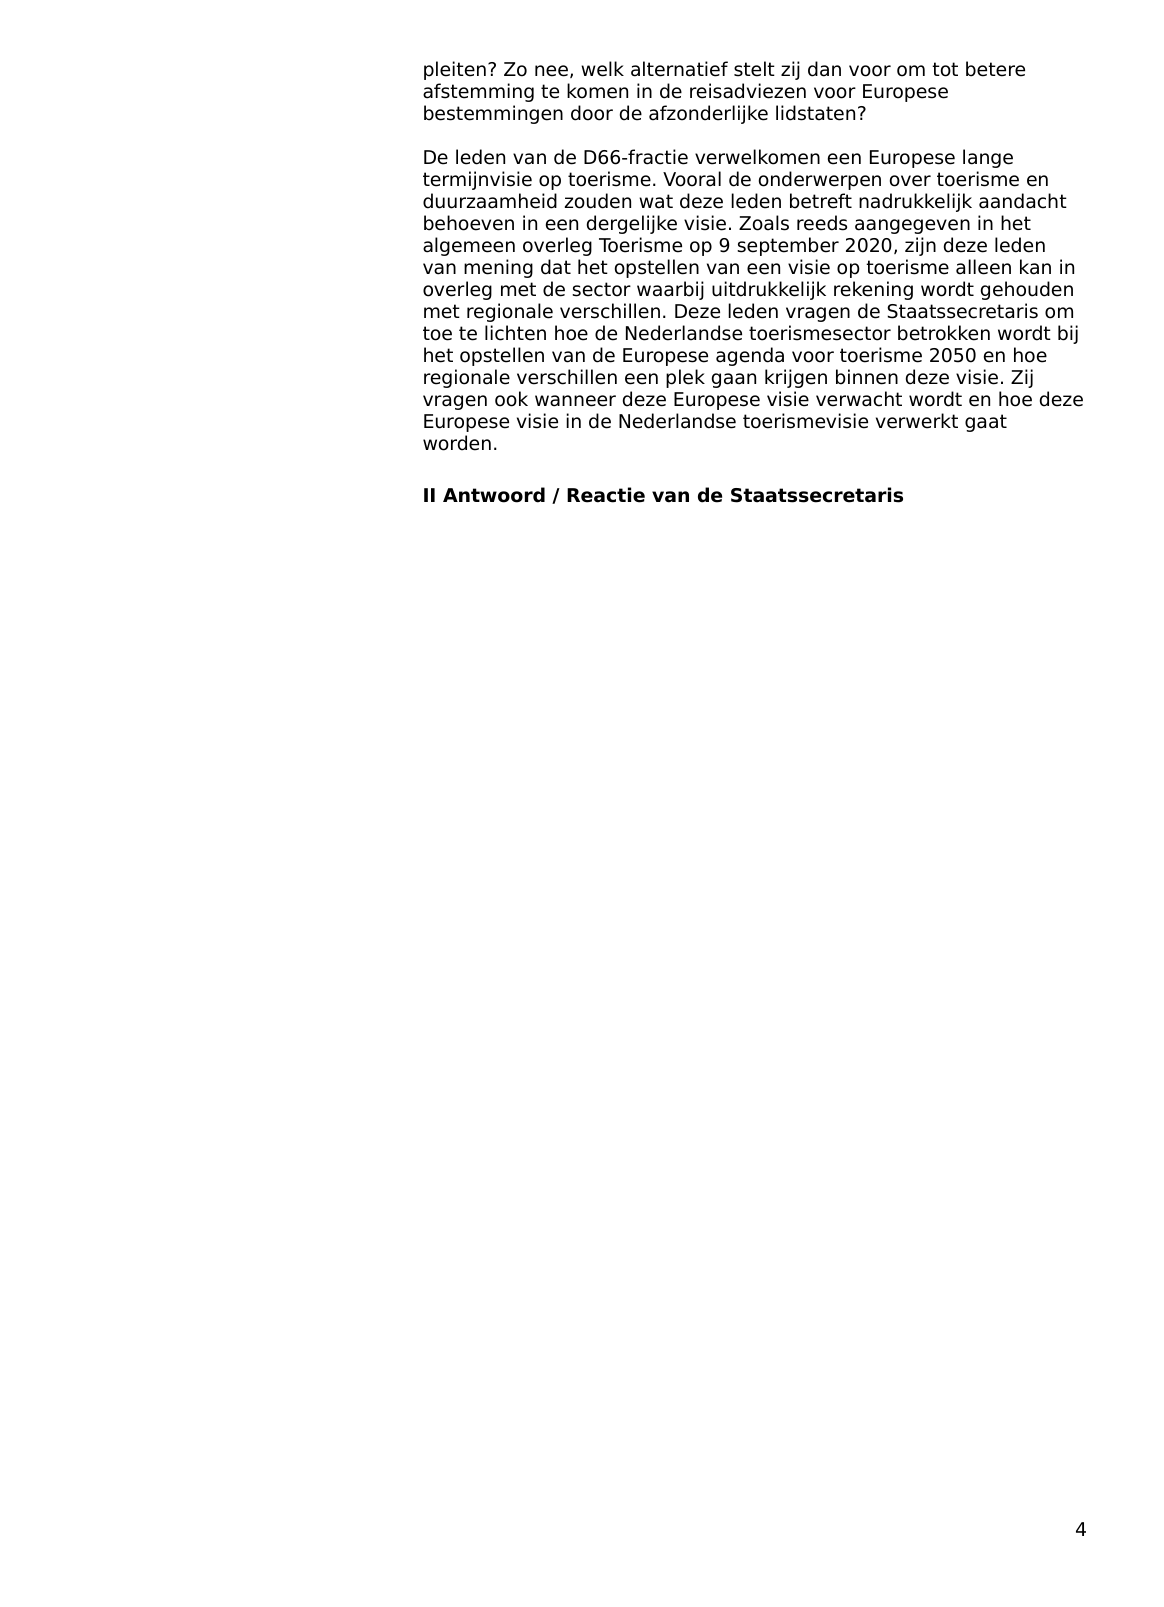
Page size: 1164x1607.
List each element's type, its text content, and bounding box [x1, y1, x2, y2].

subtitle II Antwoord / Reactie van de Staatssecretaris [422, 485, 1087, 507]
text De leden van de D66-fractie verwelkomen een Europese lange termijnvisie op toerisme. Vooral de onderwerpen over toerisme en duurzaamheid zouden wat deze leden betreft nadrukkelijk aandacht behoeven in een dergelijke visie. Zoals reeds aangegeven in het algemeen overleg Toerisme op 9 september 2020, zijn deze leden van mening dat het opstellen van een visie op toerisme alleen kan in overleg met de sector waarbij uitdrukkelijk rekening wordt gehouden met regionale verschillen. Deze leden vragen de Staatssecretaris om toe te lichten hoe de Nederlandse toerismesector betrokken wordt bij het opstellen van de Europese agenda voor toerisme 2050 en hoe regionale verschillen een plek gaan krijgen binnen deze visie. Zij vragen ook wanneer deze Europese visie verwacht wordt en hoe deze Europese visie in de Nederlandse toerismevisie verwerkt gaat worden. [422, 147, 1087, 455]
text pleiten? Zo nee, welk alternatief stelt zij dan voor om tot betere afstemming te komen in de reisadviezen voor Europese bestemmingen door de afzonderlijke lidstaten? [422, 59, 1087, 125]
